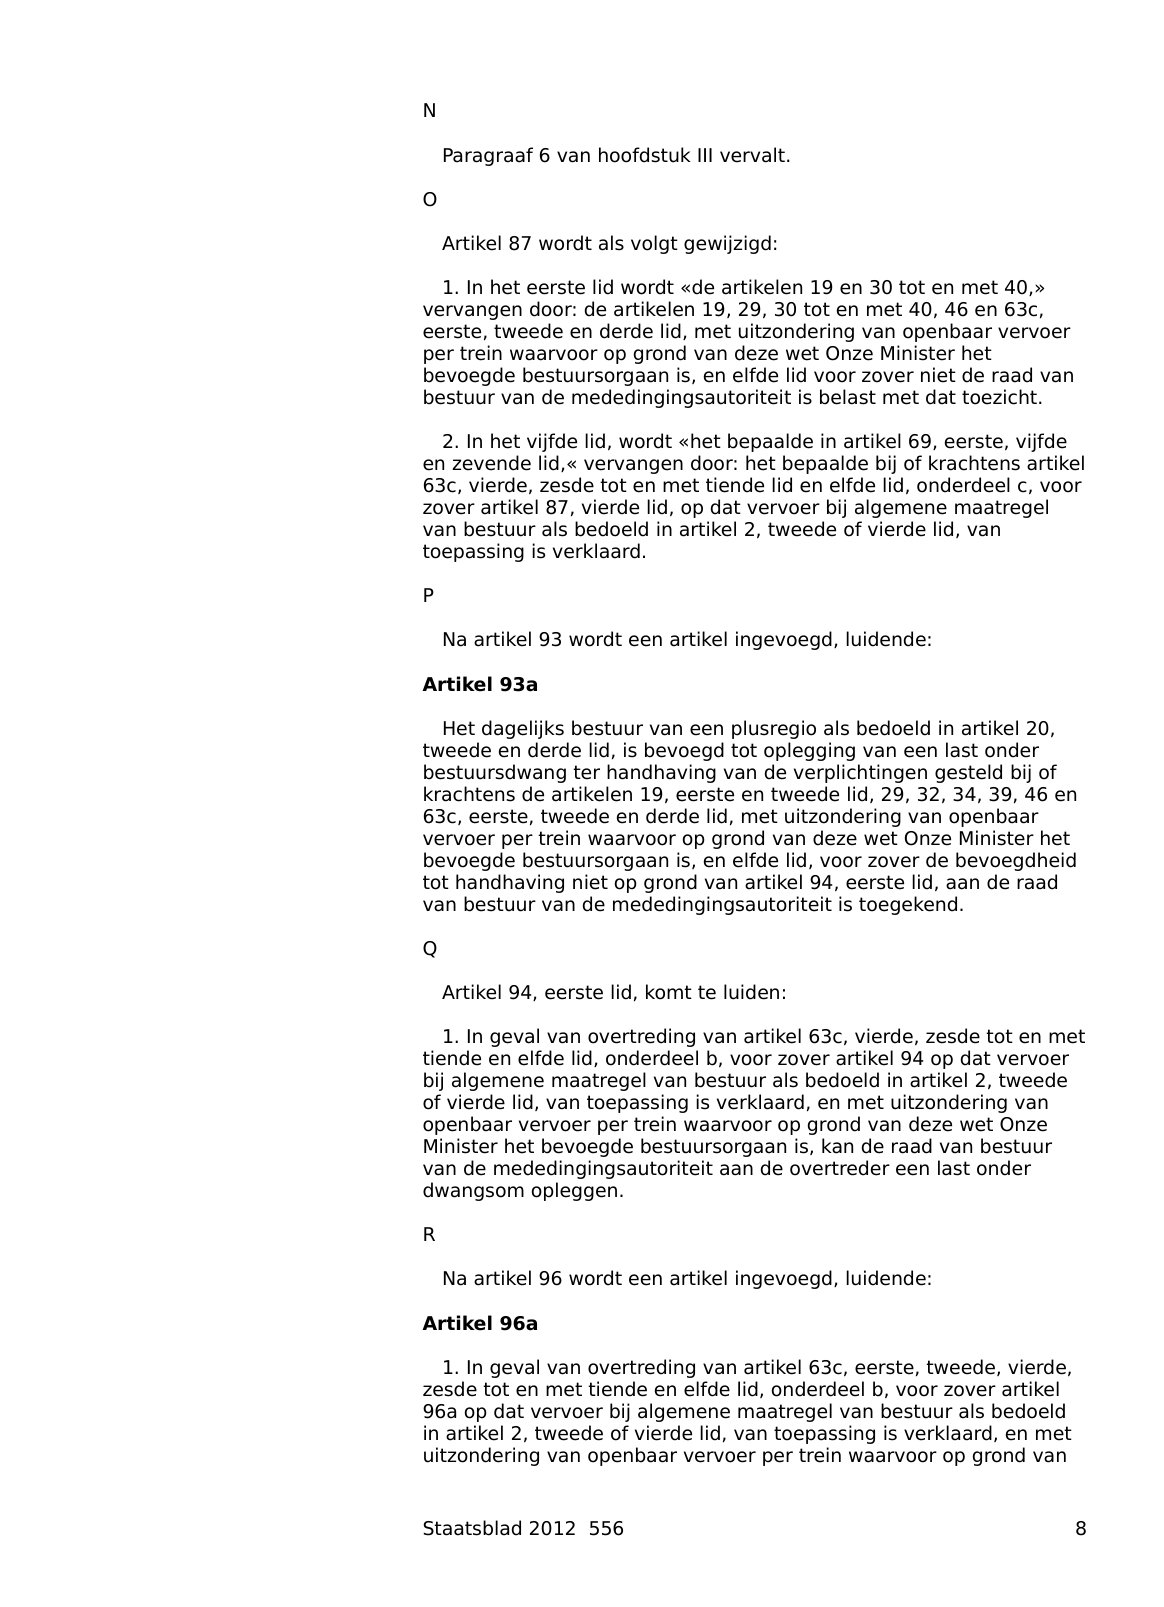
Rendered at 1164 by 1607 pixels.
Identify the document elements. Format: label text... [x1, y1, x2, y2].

text 2. In het vijfde lid, wordt «het bepaalde in artikel 69, eerste, vijfde en zevende lid,« vervangen door: het bepaalde bij of krachtens artikel 63c, vierde, zesde tot en met tiende lid en elfde lid, onderdeel c, voor zover artikel 87, vierde lid, op dat vervoer bij algemene maatregel van bestuur als bedoeld in artikel 2, tweede of vierde lid, van toepassing is verklaard. [422, 431, 1087, 563]
text Het dagelijks bestuur van een plusregio als bedoeld in artikel 20, tweede en derde lid, is bevoegd tot oplegging van een last onder bestuursdwang ter handhaving van de verplichtingen gesteld bij of krachtens de artikelen 19, eerste en tweede lid, 29, 32, 34, 39, 46 en 63c, eerste, tweede en derde lid, met uitzondering van openbaar vervoer per trein waarvoor op grond van deze wet Onze Minister het bevoegde bestuursorgaan is, en elfde lid, voor zover de bevoegdheid tot handhaving niet op grond van artikel 94, eerste lid, aan de raad van bestuur van de mededingingsautoriteit is toegekend. [422, 718, 1087, 916]
text Na artikel 96 wordt een artikel ingevoegd, luidende: [422, 1268, 1087, 1290]
subtitle Artikel 96a [422, 1312, 1087, 1334]
text Q [422, 938, 1087, 960]
text 1. In geval van overtreding van artikel 63c, vierde, zesde tot en met tiende en elfde lid, onderdeel b, voor zover artikel 94 op dat vervoer bij algemene maatregel van bestuur als bedoeld in artikel 2, tweede of vierde lid, van toepassing is verklaard, en met uitzondering van openbaar vervoer per trein waarvoor op grond van deze wet Onze Minister het bevoegde bestuursorgaan is, kan de raad van bestuur van de mededingingsautoriteit aan de overtreder een last onder dwangsom opleggen. [422, 1026, 1087, 1202]
text O [422, 189, 1087, 211]
text Paragraaf 6 van hoofdstuk III vervalt. [422, 144, 1087, 167]
text R [422, 1224, 1087, 1246]
text Artikel 87 wordt als volgt gewijzigd: [422, 233, 1087, 255]
text P [422, 585, 1087, 607]
subtitle Artikel 93a [422, 673, 1087, 696]
text N [422, 100, 1087, 122]
text Artikel 94, eerste lid, komt te luiden: [422, 982, 1087, 1004]
text Na artikel 93 wordt een artikel ingevoegd, luidende: [422, 629, 1087, 651]
text 1. In het eerste lid wordt «de artikelen 19 en 30 tot en met 40,» vervangen door: de artikelen 19, 29, 30 tot en met 40, 46 en 63c, eerste, tweede en derde lid, met uitzondering van openbaar vervoer per trein waarvoor op grond van deze wet Onze Minister het bevoegde bestuursorgaan is, en elfde lid voor zover niet de raad van bestuur van de mededingingsautoriteit is belast met dat toezicht. [422, 277, 1087, 409]
text 1. In geval van overtreding van artikel 63c, eerste, tweede, vierde, zesde tot en met tiende en elfde lid, onderdeel b, voor zover artikel 96a op dat vervoer bij algemene maatregel van bestuur als bedoeld in artikel 2, tweede of vierde lid, van toepassing is verklaard, en met uitzondering van openbaar vervoer per trein waarvoor op grond van [422, 1357, 1087, 1466]
